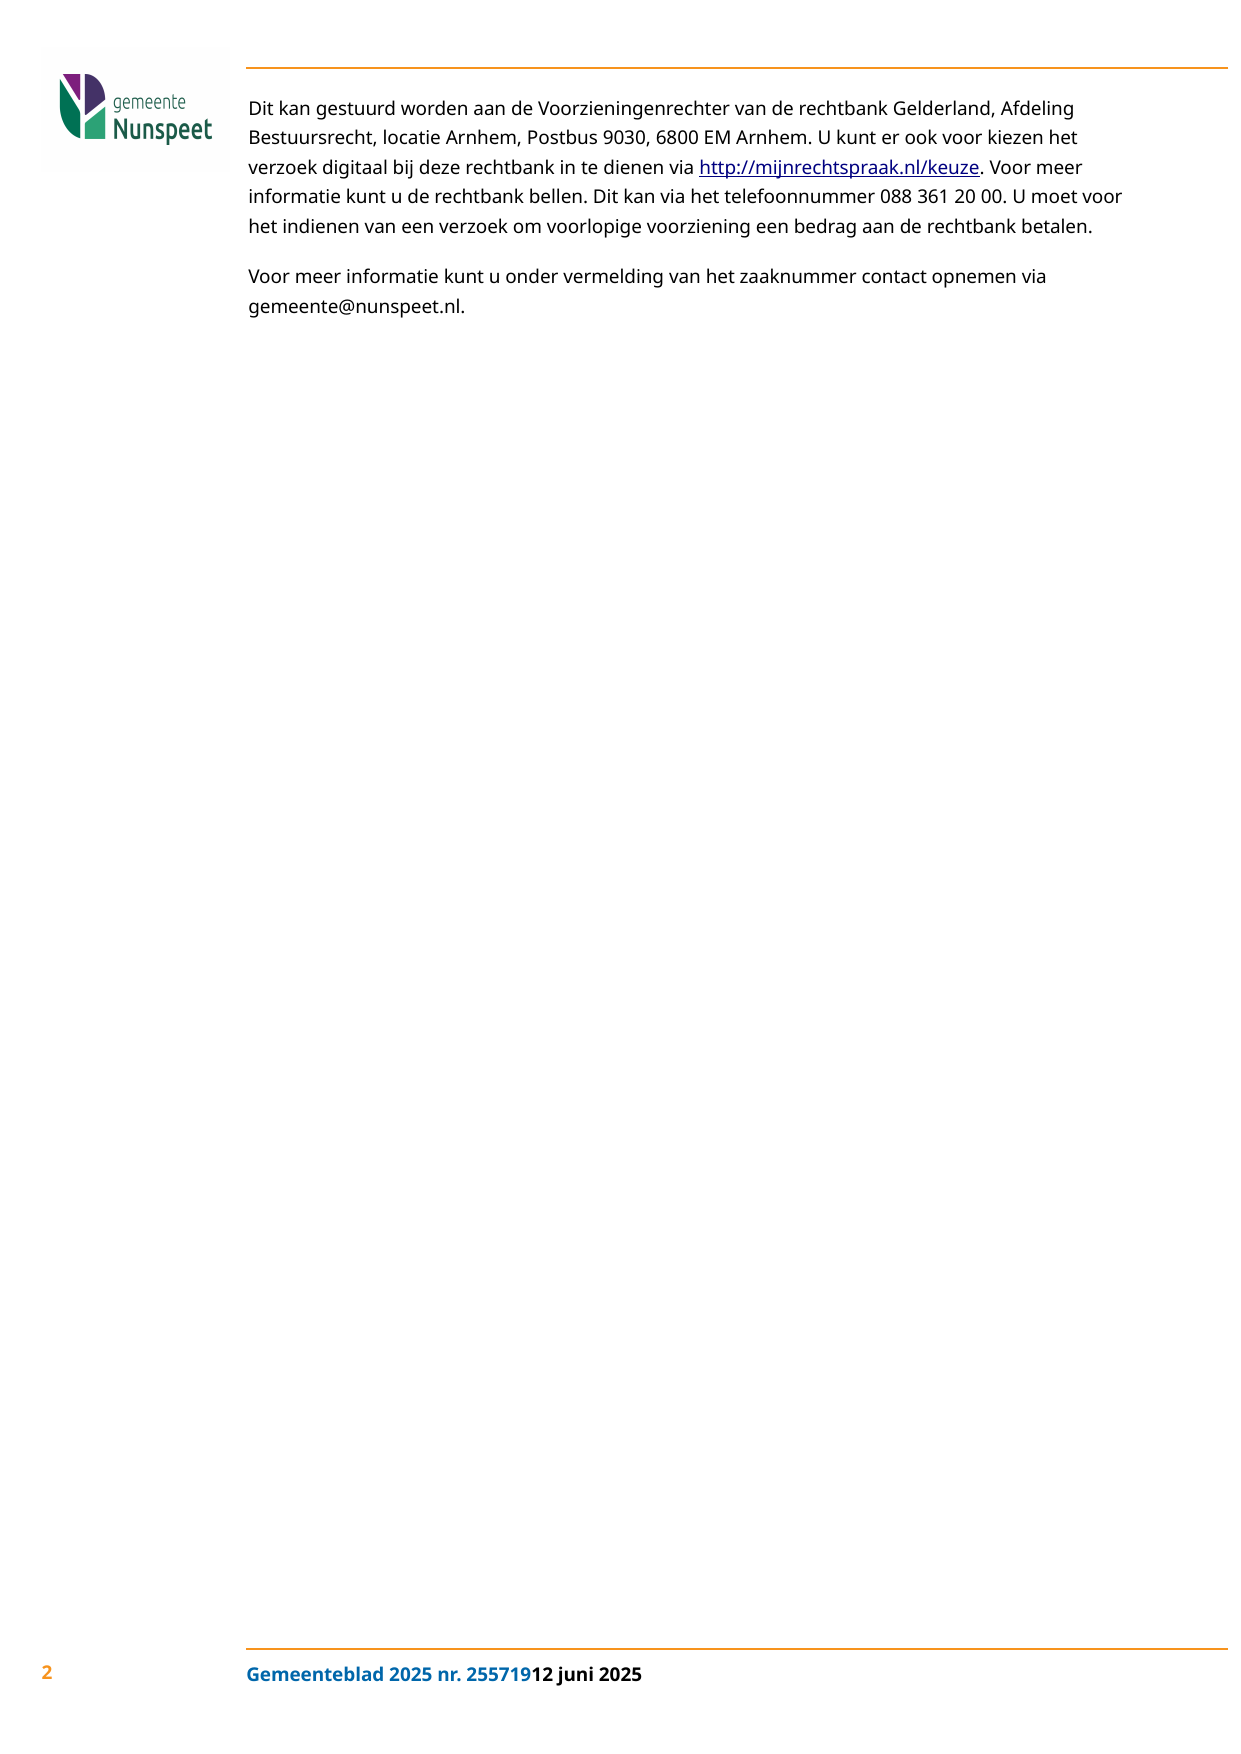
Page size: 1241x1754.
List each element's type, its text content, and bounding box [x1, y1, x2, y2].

text Voor meer informatie kunt u onder vermelding van het zaaknummer contact opnemen via gemeente@nunspeet.nl. [248, 263, 1152, 319]
picture [41, 47, 231, 172]
text Dit kan gestuurd worden aan de Voorzieningenrechter van de rechtbank Gelderland, Afdeling Bestuursrecht, locatie Arnhem, Postbus 9030, 6800 EM Arnhem. U kunt er ook voor kiezen het verzoek digitaal bij deze rechtbank in te dienen via http://mijnrechtspraak.nl/keuze. Voor meer informatie kunt u de rechtbank bellen. Dit kan via het telefoonnummer 088 361 20 00. U moet voor het indienen van een verzoek om voorlopige voorziening een bedrag aan de rechtbank betalen. [248, 95, 1152, 239]
